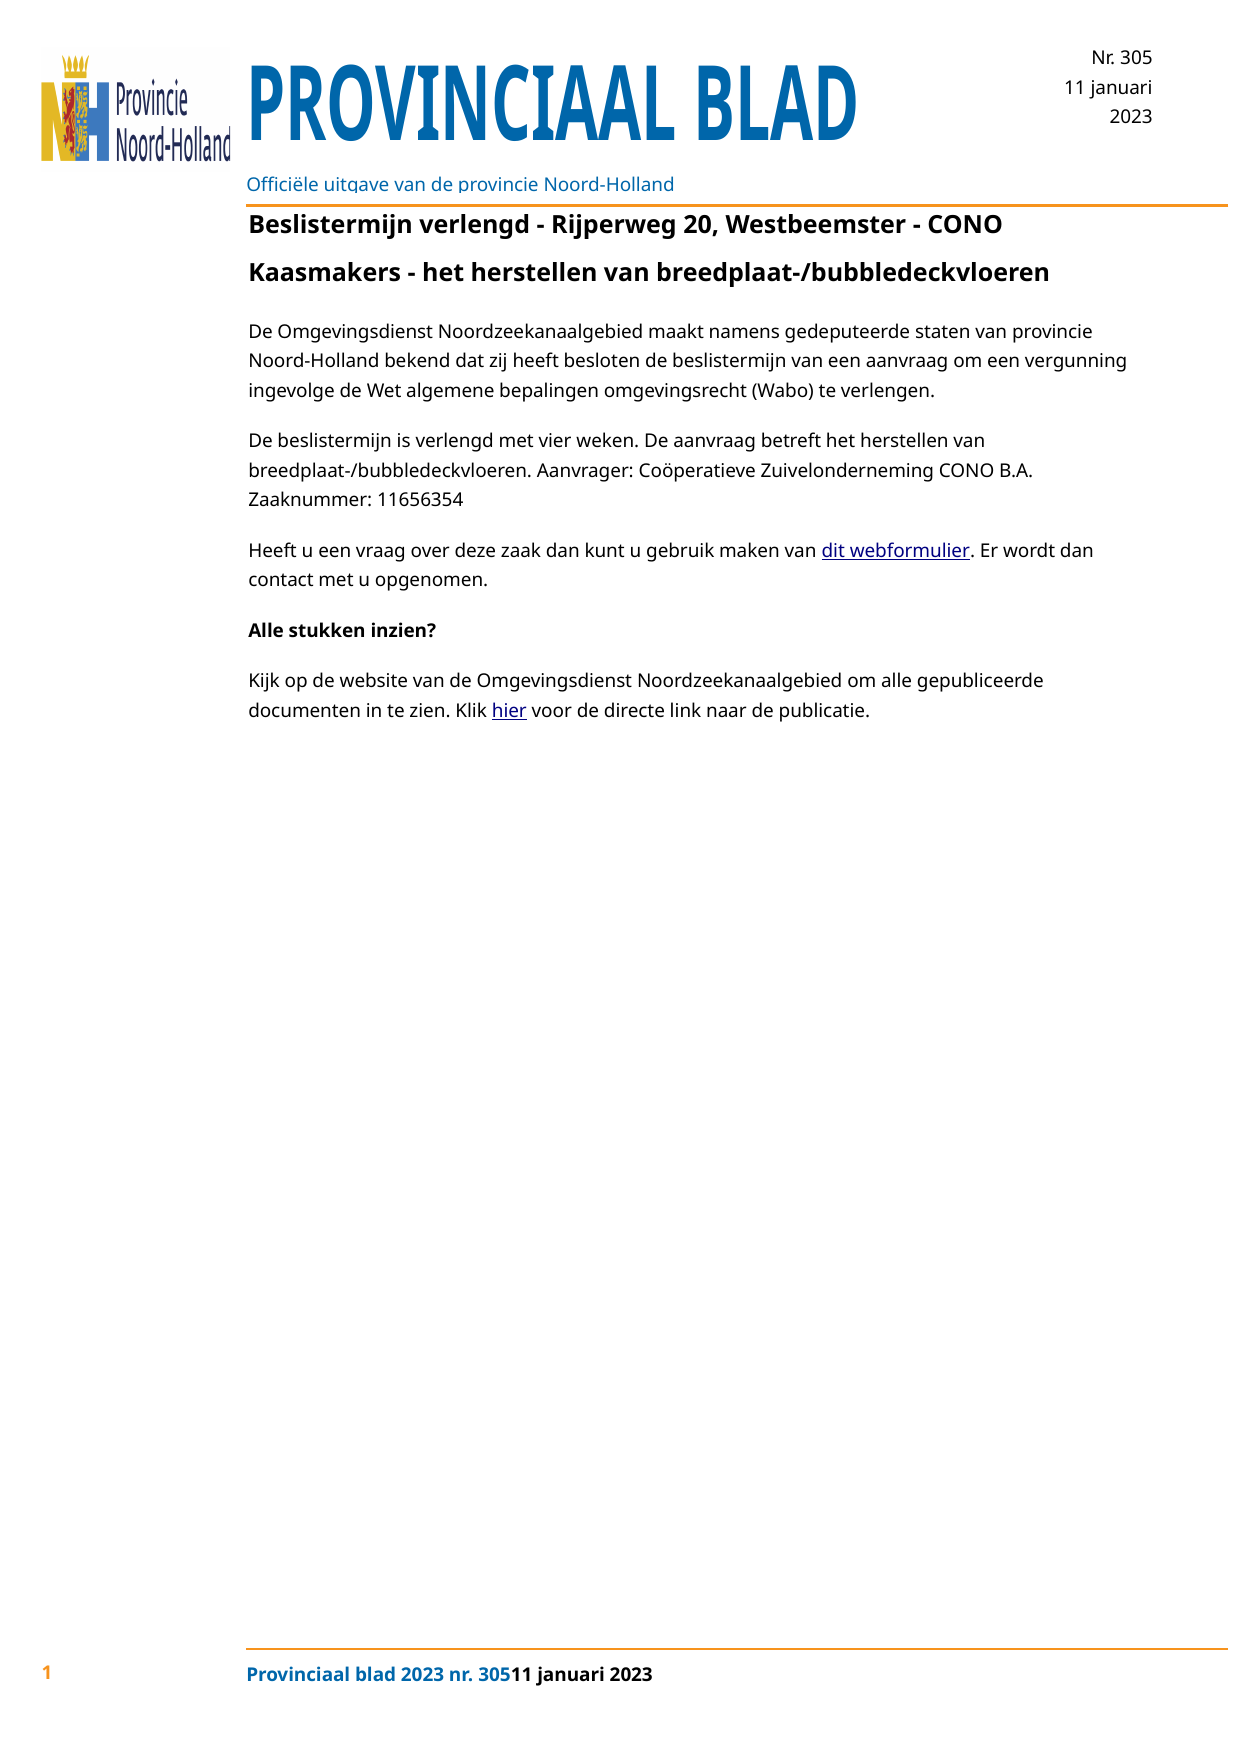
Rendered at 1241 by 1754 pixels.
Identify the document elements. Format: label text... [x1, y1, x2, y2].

text De beslistermijn is verlengd met vier weken. De aanvraag betreft het herstellen van breedplaat-/bubbledeckvloeren. Aanvrager: Coöperatieve Zuivelonderneming CONO B.A. Zaaknummer: 11656354 [248, 427, 1152, 512]
text Alle stukken inzien? [248, 617, 1152, 643]
text Kijk op de website van de Omgevingsdienst Noordzeekanaalgebied om alle gepubliceerde documenten in te zien. Klik hier voor de directe link naar de publicatie. [248, 667, 1152, 723]
text De Omgevingsdienst Noordzeekanaalgebied maakt namens gedeputeerde staten van provincie Noord-Holland bekend dat zij heeft besloten de beslistermijn van een aanvraag om een vergunning ingevolge de Wet algemene bepalingen omgevingsrecht (Wabo) te verlengen. [248, 318, 1152, 403]
picture [41, 47, 231, 172]
text Heeft u een vraag over deze zaak dan kunt u gebruik maken van dit webformulier. Er wordt dan contact met u opgenomen. [248, 537, 1152, 592]
text Beslistermijn verlengd - Rijperweg 20, Westbeemster - CONO Kaasmakers - het herstellen van breedplaat-/bubbledeckvloeren [248, 207, 1152, 288]
